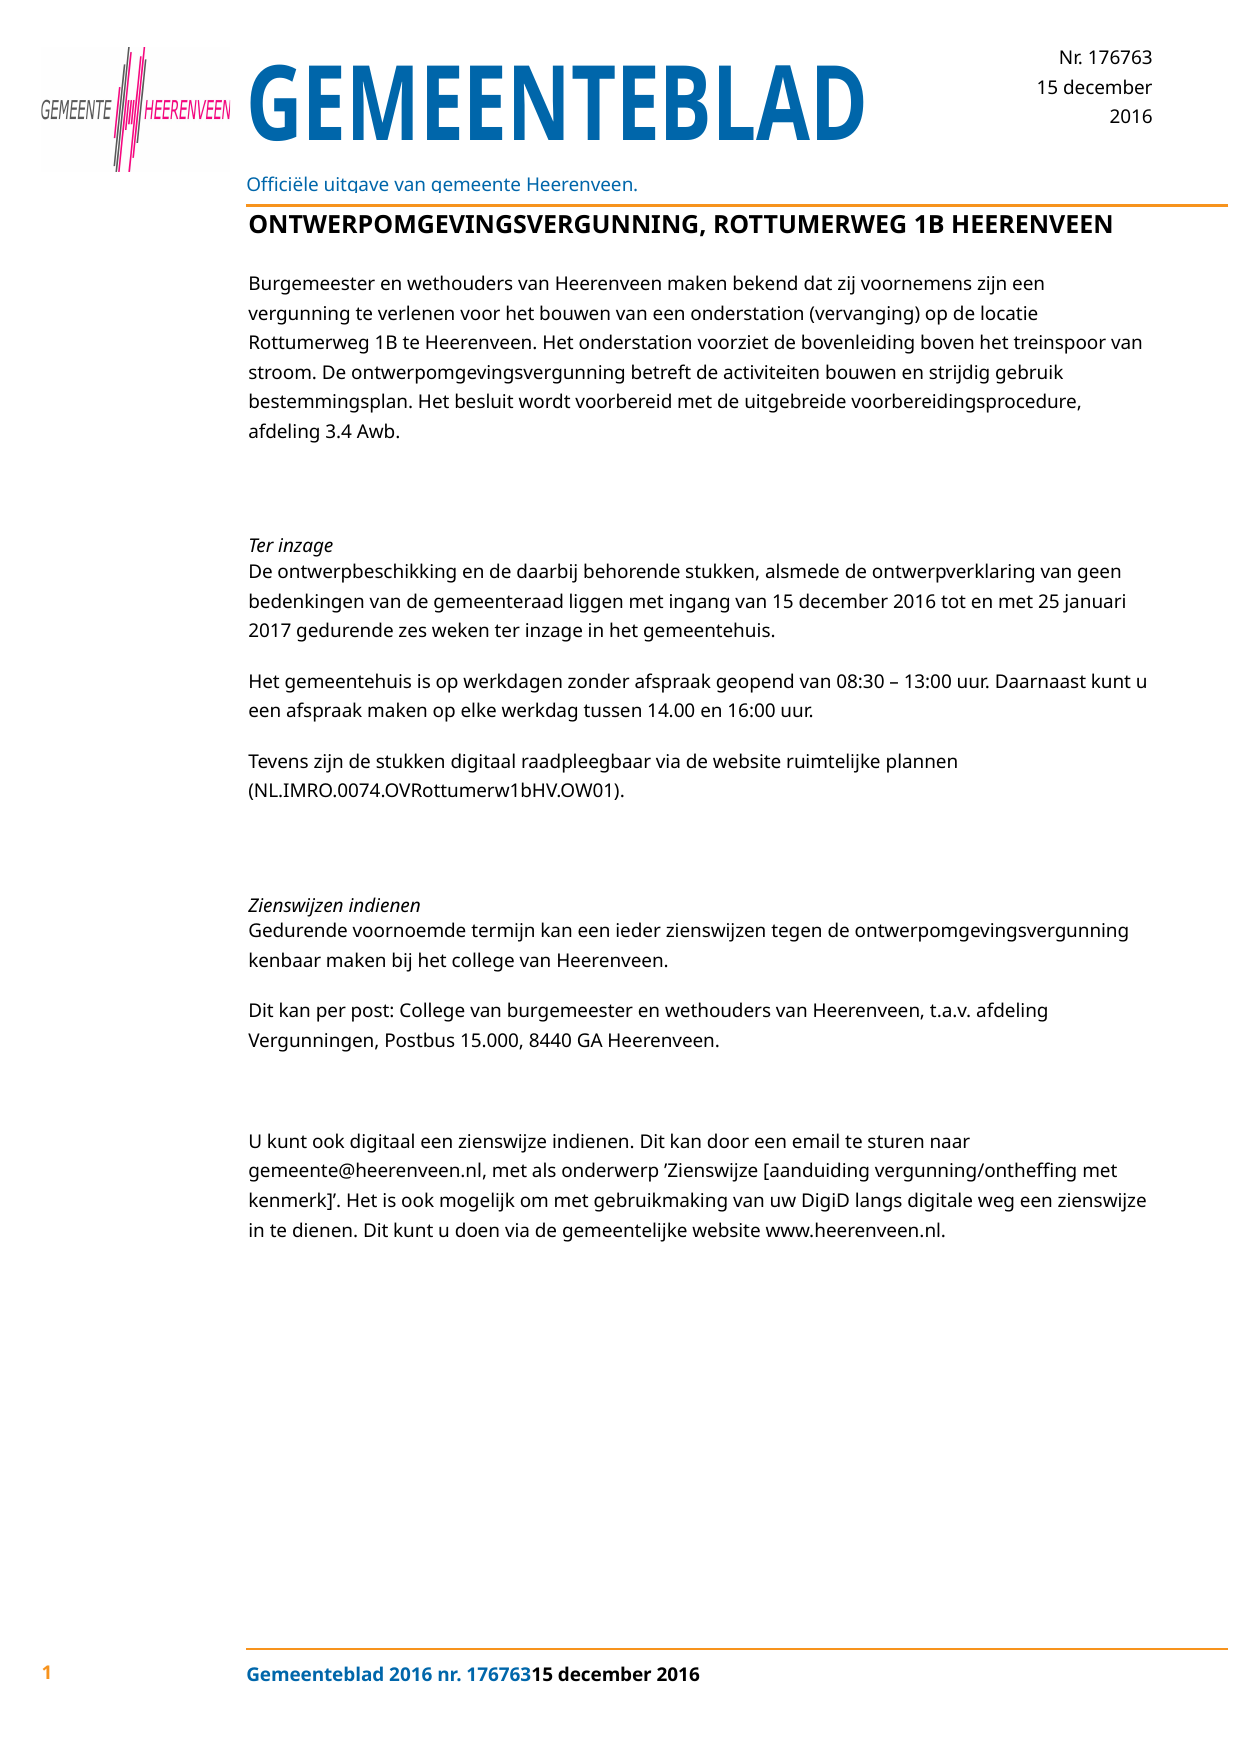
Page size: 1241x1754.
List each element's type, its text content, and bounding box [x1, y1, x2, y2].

text Gedurende voornoemde termijn kan een ieder zienswijzen tegen de ontwerpomgevingsvergunning kenbaar maken bij het college van Heerenveen. [248, 918, 1152, 973]
text Zienswijzen indienen [248, 892, 1152, 918]
text Dit kan per post: College van burgemeester en wethouders van Heerenveen, t.a.v. afdeling Vergunningen, Postbus 15.000, 8440 GA Heerenveen. [248, 998, 1152, 1053]
text De ontwerpbeschikking en de daarbij behorende stukken, alsmede de ontwerpverklaring van geen bedenkingen van de gemeenteraad liggen met ingang van 15 december 2016 tot en met 25 januari 2017 gedurende zes weken ter inzage in het gemeentehuis. [248, 558, 1152, 643]
text Ter inzage [248, 533, 1152, 558]
text ONTWERPOMGEVINGSVERGUNNING, ROTTUMERWEG 1B HEERENVEEN [248, 207, 1152, 241]
text U kunt ook digitaal een zienswijze indienen. Dit kan door een email te sturen naar gemeente@heerenveen.nl, met als onderwerp ’Zienswijze [aanduiding vergunning/ontheffing met kenmerk]’. Het is ook mogelijk om met gebruikmaking van uw DigiD langs digitale weg een zienswijze in te dienen. Dit kunt u doen via de gemeentelijke website www.heerenveen.nl. [248, 1128, 1152, 1242]
picture [41, 47, 231, 172]
text Het gemeentehuis is op werkdagen zonder afspraak geopend van 08:30 – 13:00 uur. Daarnaast kunt u een afspraak maken op elke werkdag tussen 14.00 en 16:00 uur. [248, 668, 1152, 723]
text Tevens zijn de stukken digitaal raadpleegbaar via de website ruimtelijke plannen (NL.IMRO.0074.OVRottumerw1bHV.OW01). [248, 748, 1152, 803]
text Burgemeester en wethouders van Heerenveen maken bekend dat zij voornemens zijn een vergunning te verlenen voor het bouwen van een onderstation (vervanging) op de locatie Rottumerweg 1B te Heerenveen. Het onderstation voorziet de bovenleiding boven het treinspoor van stroom. De ontwerpomgevingsvergunning betreft de activiteiten bouwen en strijdig gebruik bestemmingsplan. Het besluit wordt voorbereid met de uitgebreide voorbereidingsprocedure, afdeling 3.4 Awb. [248, 270, 1152, 444]
